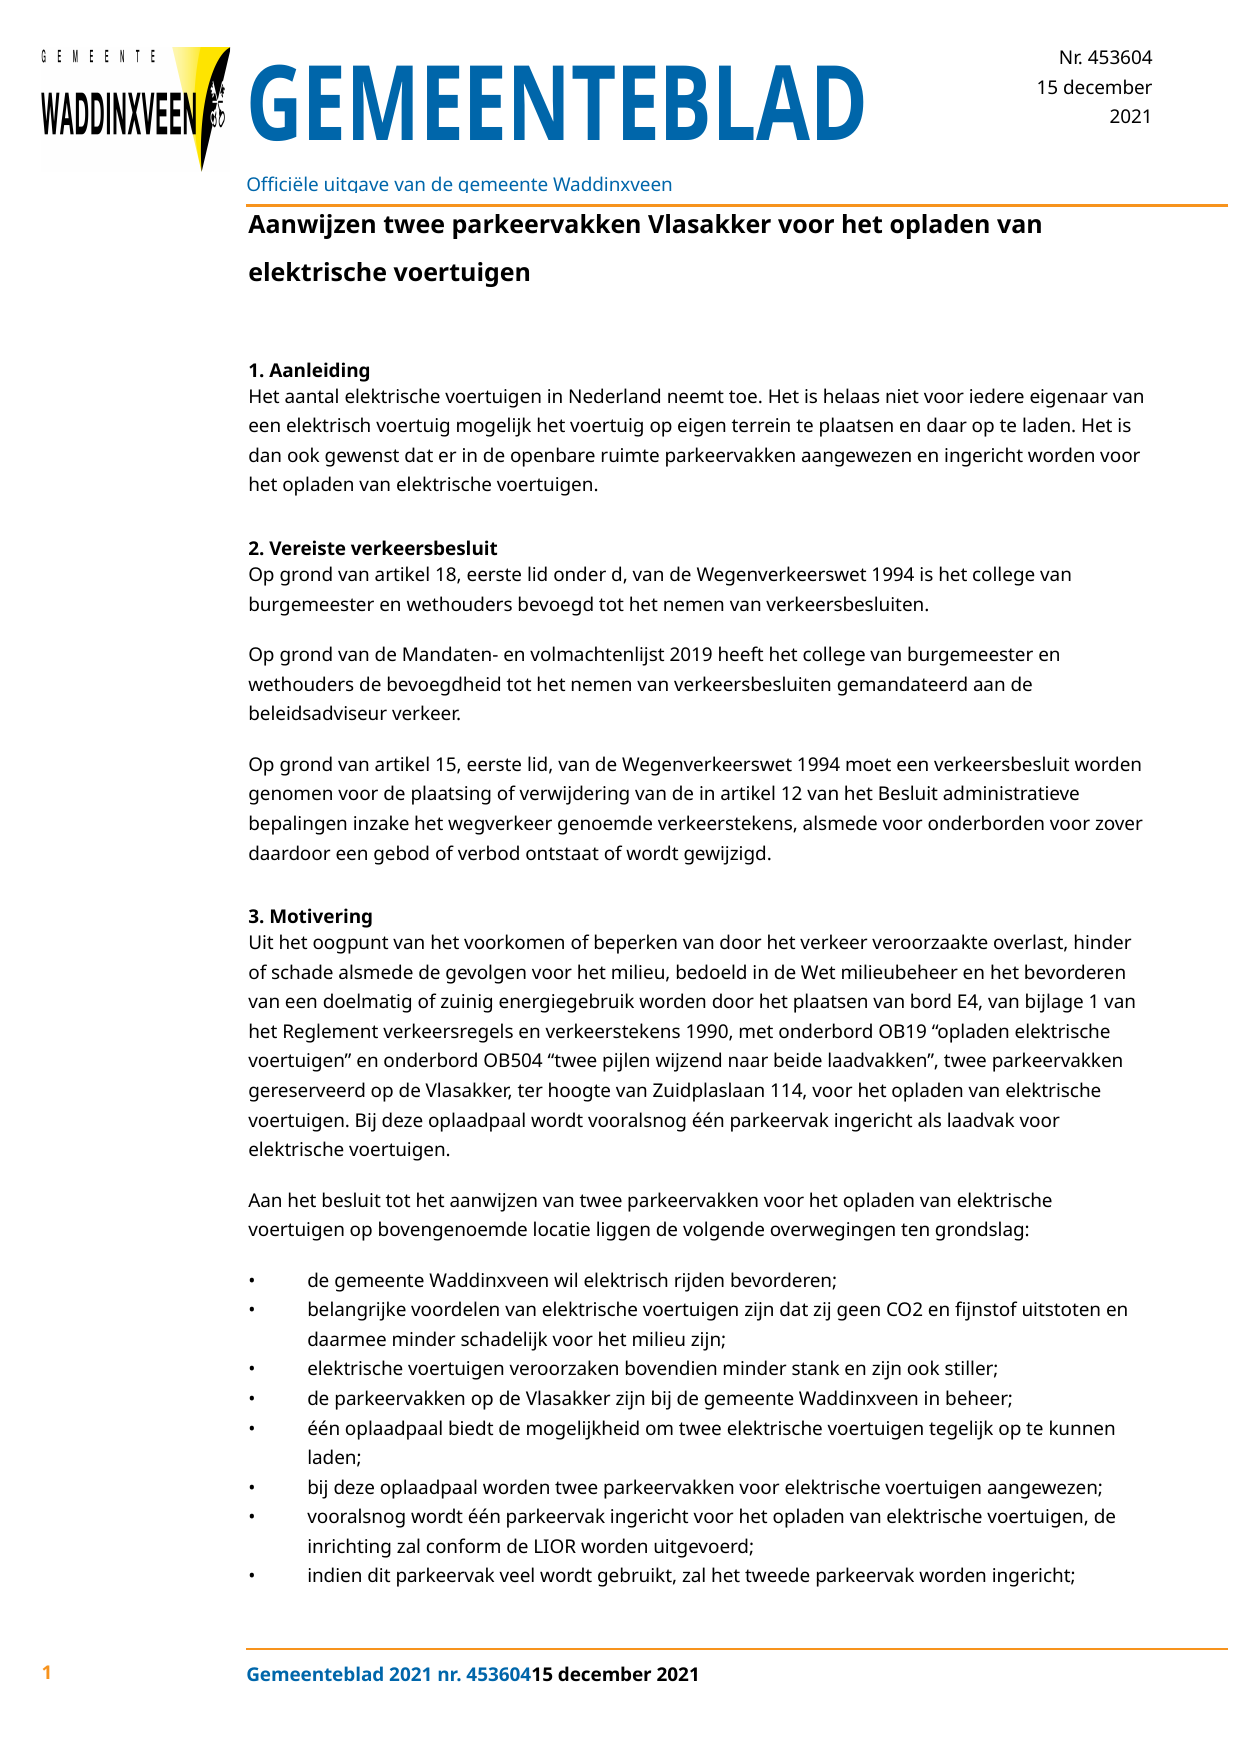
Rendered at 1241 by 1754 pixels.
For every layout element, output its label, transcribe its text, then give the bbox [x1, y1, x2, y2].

list vooralsnog wordt één parkeervak ingericht voor het opladen van elektrische voertuigen, de inrichting zal conform de LIOR worden uitgevoerd; [248, 1503, 1152, 1559]
list elektrische voertuigen veroorzaken bovendien minder stank en zijn ook stiller; [248, 1356, 1152, 1381]
text Aan het besluit tot het aanwijzen van twee parkeervakken voor het opladen van elektrische voertuigen op bovengenoemde locatie liggen de volgende overwegingen ten grondslag: [248, 1187, 1152, 1242]
text Op grond van de Mandaten- en volmachtenlijst 2019 heeft het college van burgemeester en wethouders de bevoegdheid tot het nemen van verkeersbesluiten gemandateerd aan de beleidsadviseur verkeer. [248, 641, 1152, 726]
text Uit het oogpunt van het voorkomen of beperken van door het verkeer veroorzaakte overlast, hinder of schade alsmede de gevolgen voor het milieu, bedoeld in de Wet milieubeheer en het bevorderen van een doelmatig of zuinig energiegebruik worden door het plaatsen van bord E4, van bijlage 1 van het Reglement verkeersregels en verkeerstekens 1990, met onderbord OB19 “opladen elektrische voertuigen” en onderbord OB504 “twee pijlen wijzend naar beide laadvakken”, twee parkeervakken gereserveerd op de Vlasakker, ter hoogte van Zuidplaslaan 114, voor het opladen van elektrische voertuigen. Bij deze oplaadpaal wordt vooralsnog één parkeervak ingericht als laadvak voor elektrische voertuigen. [248, 929, 1152, 1162]
list de gemeente Waddinxveen wil elektrisch rijden bevorderen; [248, 1267, 1152, 1293]
list belangrijke voordelen van elektrische voertuigen zijn dat zij geen CO2 en fijnstof uitstoten en daarmee minder schadelijk voor het milieu zijn; [248, 1296, 1152, 1352]
text Op grond van artikel 18, eerste lid onder d, van de Wegenverkeerswet 1994 is het college van burgemeester en wethouders bevoegd tot het nemen van verkeersbesluiten. [248, 561, 1152, 617]
text Aanwijzen twee parkeervakken Vlasakker voor het opladen van elektrische voertuigen [248, 207, 1152, 288]
text Het aantal elektrische voertuigen in Nederland neemt toe. Het is helaas niet voor iedere eigenaar van een elektrisch voertuig mogelijk het voertuig op eigen terrein te plaatsen en daar op te laden. Het is dan ook gewenst dat er in de openbare ruimte parkeervakken aangewezen en ingericht worden voor het opladen van elektrische voertuigen. [248, 383, 1152, 497]
list de parkeervakken op de Vlasakker zijn bij de gemeente Waddinxveen in beheer; [248, 1385, 1152, 1411]
list bij deze oplaadpaal worden twee parkeervakken voor elektrische voertuigen aangewezen; [248, 1474, 1152, 1500]
text 2. Vereiste verkeersbesluit [248, 536, 1152, 561]
list één oplaadpaal biedt de mogelijkheid om twee elektrische voertuigen tegelijk op te kunnen laden; [248, 1415, 1152, 1470]
text 1. Aanleiding [248, 357, 1152, 383]
picture [41, 47, 231, 172]
list indien dit parkeervak veel wordt gebruikt, zal het tweede parkeervak worden ingericht; [248, 1563, 1152, 1588]
text 3. Motivering [248, 904, 1152, 929]
text Op grond van artikel 15, eerste lid, van de Wegenverkeerswet 1994 moet een verkeersbesluit worden genomen voor de plaatsing of verwijdering van de in artikel 12 van het Besluit administratieve bepalingen inzake het wegverkeer genoemde verkeerstekens, alsmede voor onderborden voor zover daardoor een gebod of verbod ontstaat of wordt gewijzigd. [248, 751, 1152, 865]
